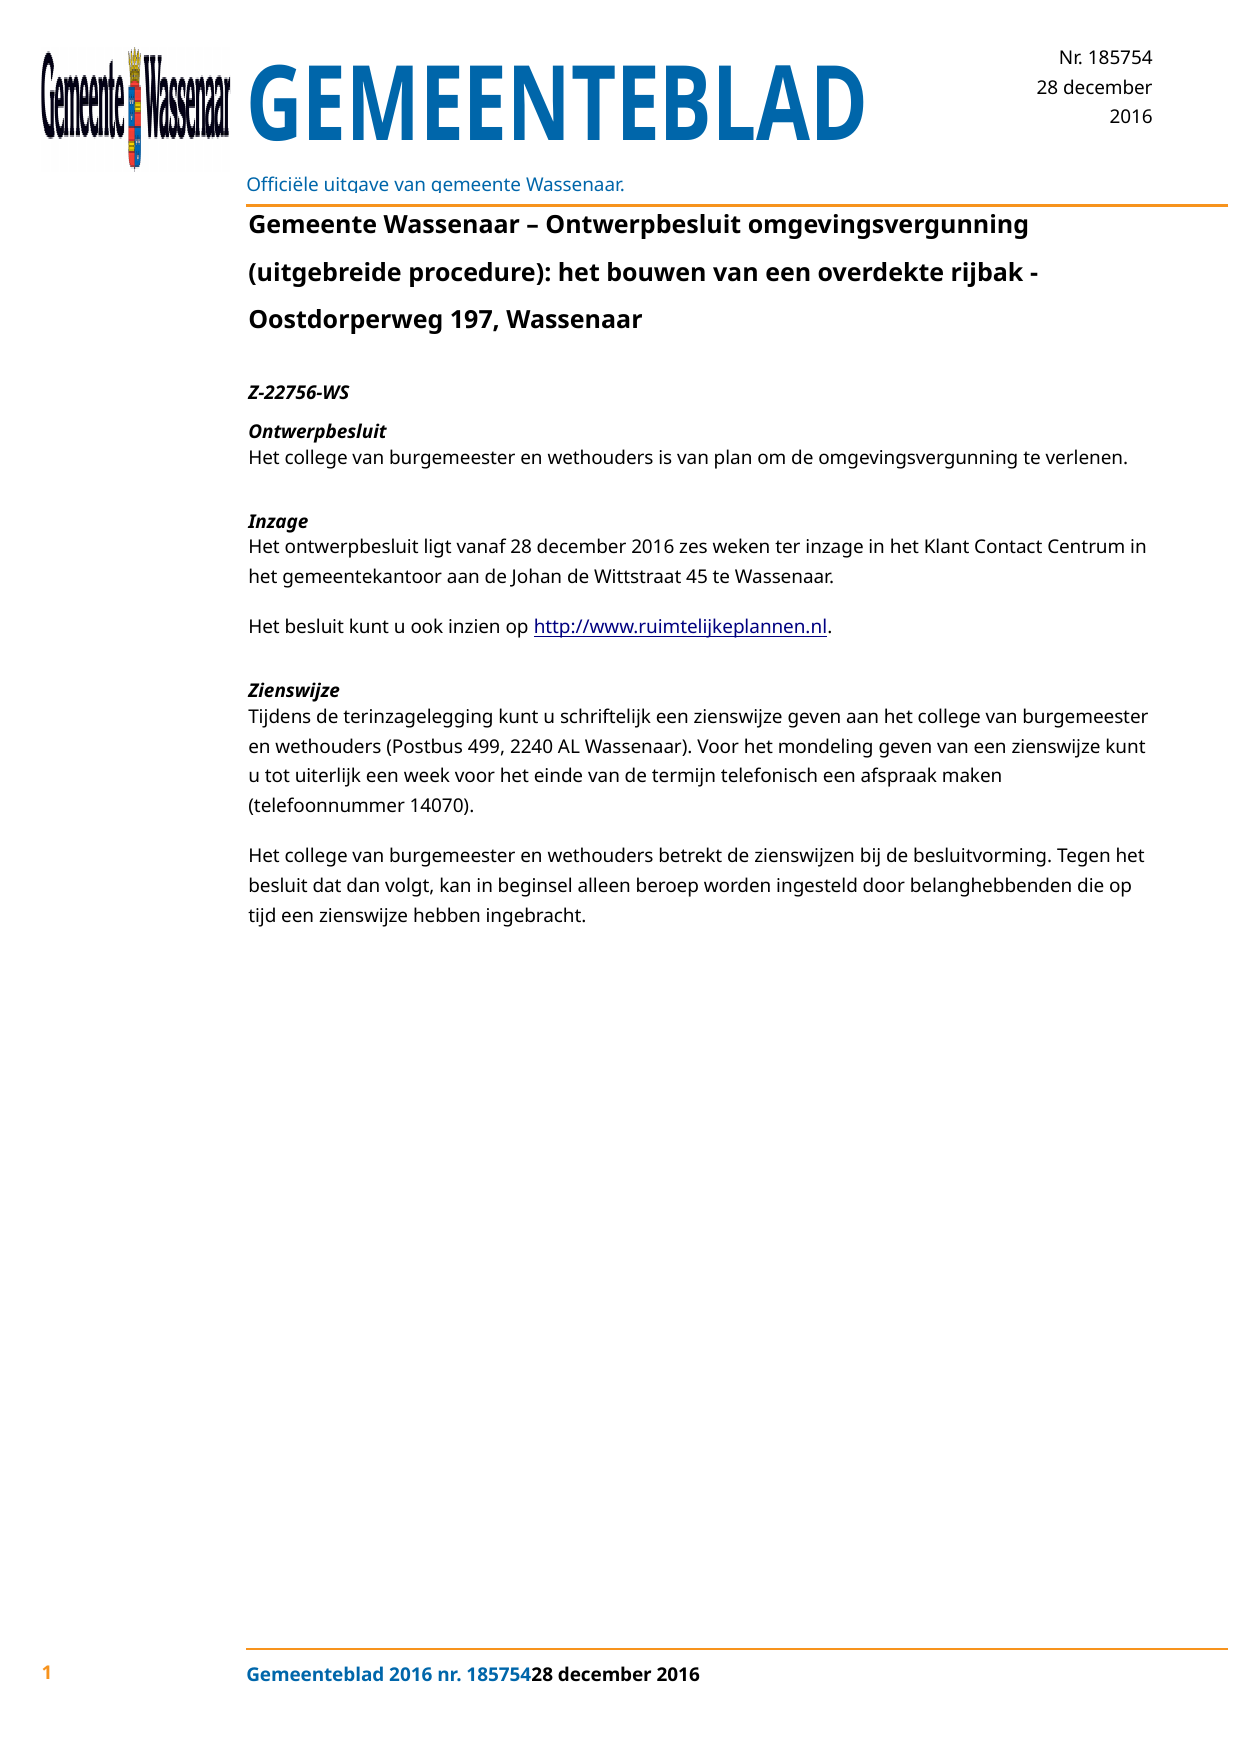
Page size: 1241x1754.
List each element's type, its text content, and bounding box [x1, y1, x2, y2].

text Het college van burgemeester en wethouders betrekt de zienswijzen bij de besluitvorming. Tegen het besluit dat dan volgt, kan in beginsel alleen beroep worden ingesteld door belanghebbenden die op tijd een zienswijze hebben ingebracht. [248, 843, 1152, 927]
text Zienswijze [248, 678, 1152, 703]
text Ontwerpbesluit [248, 418, 1152, 444]
text Tijdens de terinzagelegging kunt u schriftelijk een zienswijze geven aan het college van burgemeester en wethouders (Postbus 499, 2240 AL Wassenaar). Voor het mondeling geven van een zienswijze kunt u tot uiterlijk een week voor het einde van de termijn telefonisch een afspraak maken (telefoonnummer 14070). [248, 703, 1152, 818]
text Het besluit kunt u ook inzien op http://www.ruimtelijkeplannen.nl. [248, 614, 1152, 639]
text Gemeente Wassenaar – Ontwerpbesluit omgevingsvergunning (uitgebreide procedure): het bouwen van een overdekte rijbak - Oostdorperweg 197, Wassenaar [248, 207, 1152, 336]
text Z-22756-WS [248, 379, 1152, 405]
text Het college van burgemeester en wethouders is van plan om de omgevingsvergunning te verlenen. [248, 444, 1152, 470]
text Het ontwerpbesluit ligt vanaf 28 december 2016 zes weken ter inzage in het Klant Contact Centrum in het gemeentekantoor aan de Johan de Wittstraat 45 te Wassenaar. [248, 534, 1152, 589]
text Inzage [248, 508, 1152, 534]
picture [41, 47, 231, 172]
